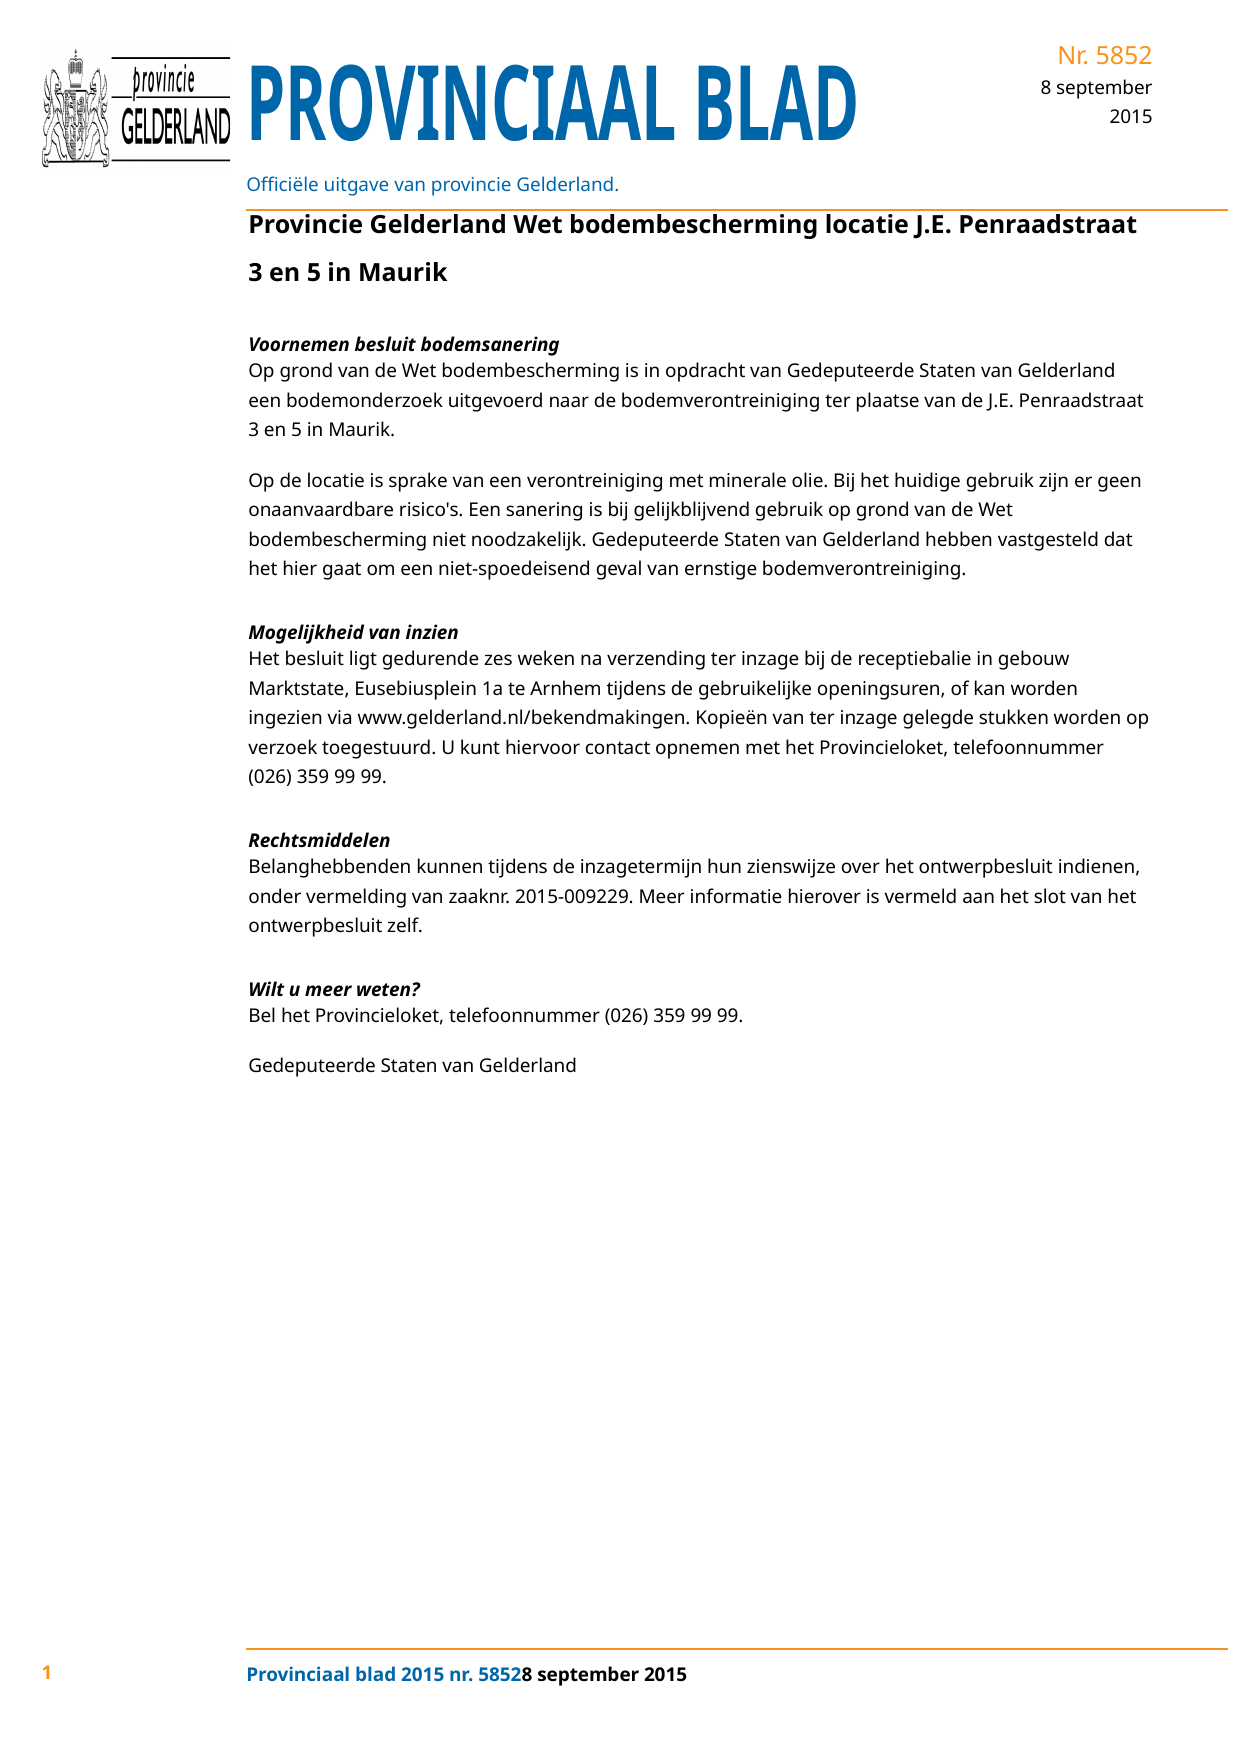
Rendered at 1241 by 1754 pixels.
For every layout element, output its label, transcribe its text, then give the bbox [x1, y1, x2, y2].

text Gedeputeerde Staten van Gelderland [248, 1052, 1152, 1078]
picture [41, 47, 231, 172]
text Rechtsmiddelen [248, 827, 1152, 853]
text Mogelijkheid van inzien [248, 619, 1152, 645]
text Op de locatie is sprake van een verontreiniging met minerale olie. Bij het huidige gebruik zijn er geen onaanvaardbare risico's. Een sanering is bij gelijkblijvend gebruik op grond van de Wet bodembescherming niet noodzakelijk. Gedeputeerde Staten van Gelderland hebben vastgesteld dat het hier gaat om een niet-spoedeisend geval van ernstige bodemverontreiniging. [248, 467, 1152, 581]
text Bel het Provincieloket, telefoonnummer (026) 359 99 99. [248, 1002, 1152, 1028]
text Op grond van de Wet bodembescherming is in opdracht van Gedeputeerde Staten van Gelderland een bodemonderzoek uitgevoerd naar de bodemverontreiniging ter plaatse van de J.E. Penraadstraat 3 en 5 in Maurik. [248, 357, 1152, 442]
text Wilt u meer weten? [248, 976, 1152, 1002]
text Provincie Gelderland Wet bodembescherming locatie J.E. Penraadstraat 3 en 5 in Maurik [248, 211, 1152, 288]
text Het besluit ligt gedurende zes weken na verzending ter inzage bij de receptiebalie in gebouw Marktstate, Eusebiusplein 1a te Arnhem tijdens de gebruikelijke openingsuren, of kan worden ingezien via www.gelderland.nl/bekendmakingen. Kopieën van ter inzage gelegde stukken worden op verzoek toegestuurd. U kunt hiervoor contact opnemen met het Provincieloket, telefoonnummer (026) 359 99 99. [248, 645, 1152, 789]
text Voornemen besluit bodemsanering [248, 331, 1152, 357]
text Belanghebbenden kunnen tijdens de inzagetermijn hun zienswijze over het ontwerpbesluit indienen, onder vermelding van zaaknr. 2015-009229. Meer informatie hierover is vermeld aan het slot van het ontwerpbesluit zelf. [248, 853, 1152, 938]
